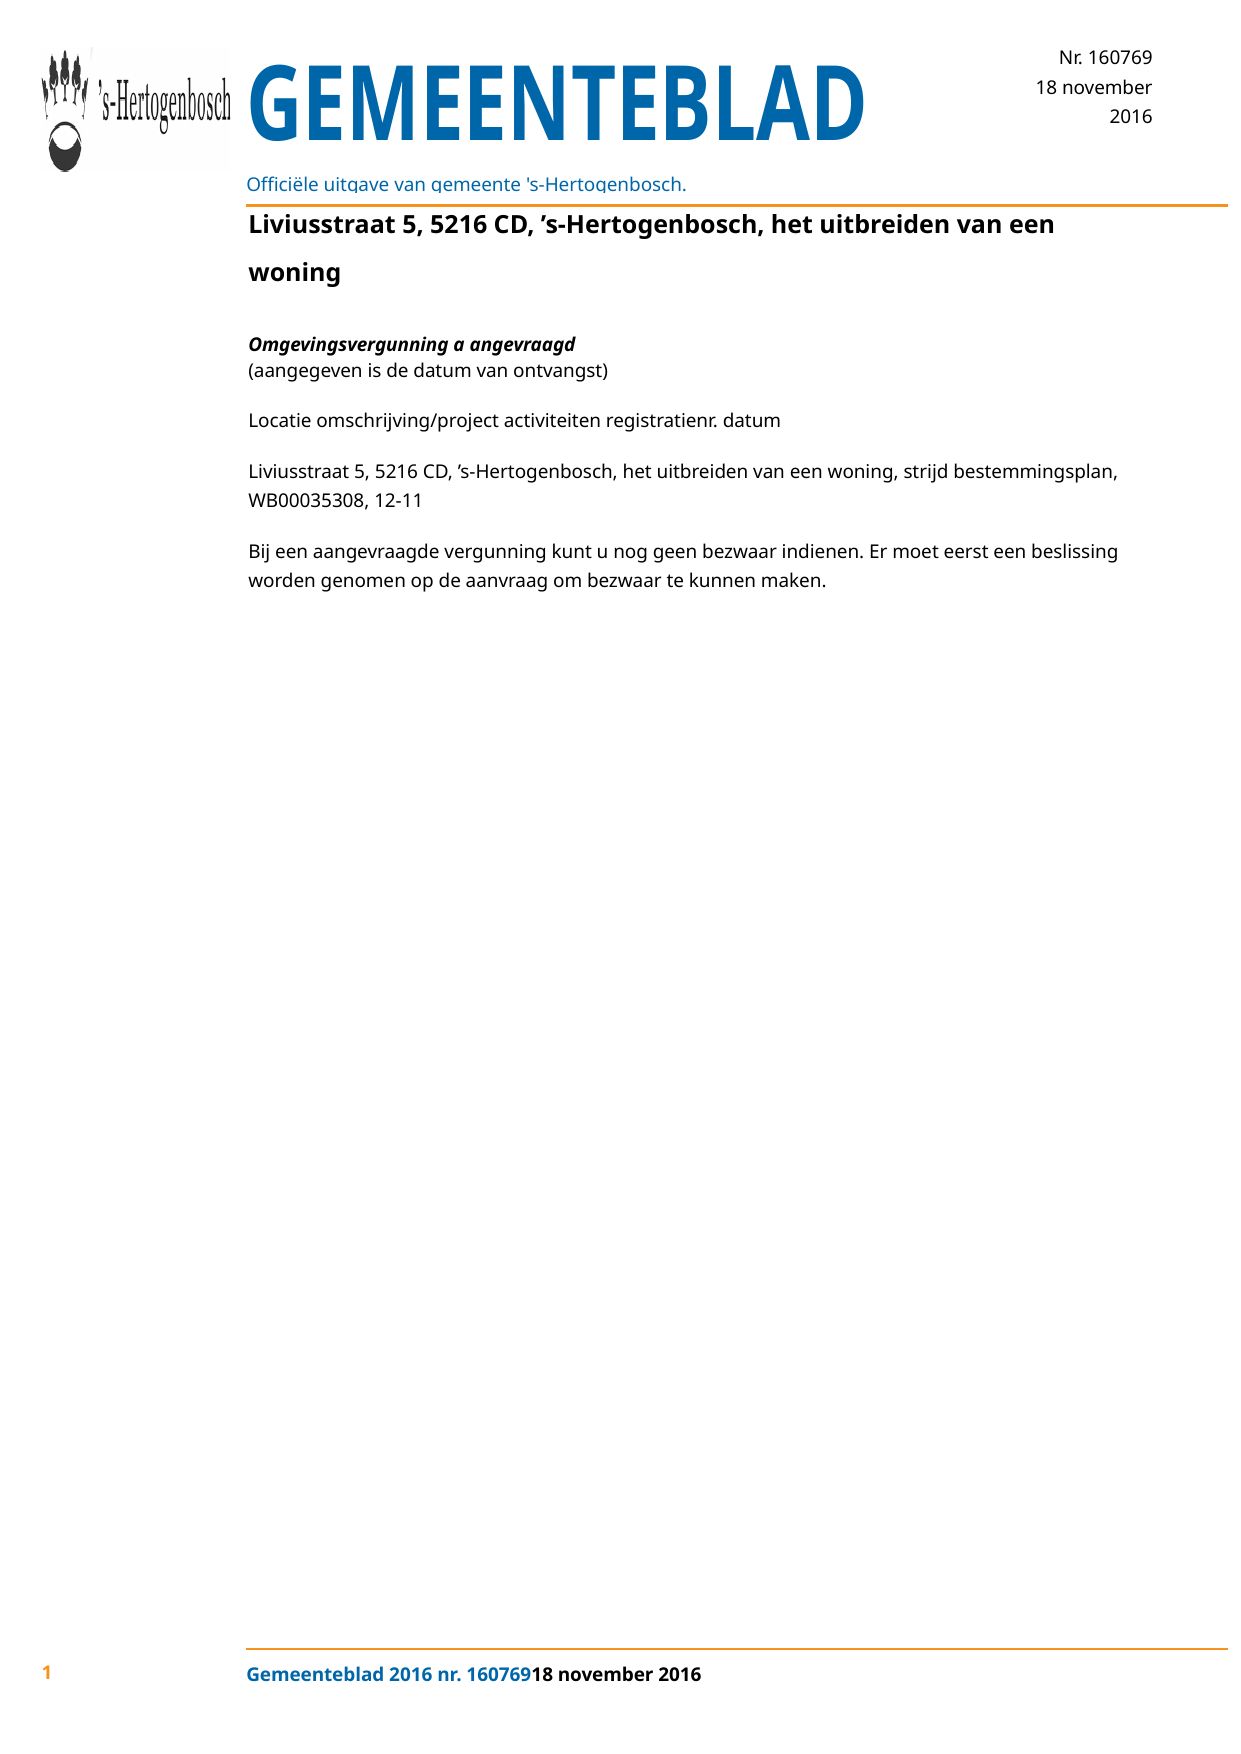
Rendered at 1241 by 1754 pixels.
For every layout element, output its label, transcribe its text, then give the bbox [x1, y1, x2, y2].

text Liviusstraat 5, 5216 CD, ’s-Hertogenbosch, het uitbreiden van een woning, strijd bestemmingsplan, WB00035308, 12-11 [248, 458, 1152, 513]
text Bij een aangevraagde vergunning kunt u nog geen bezwaar indienen. Er moet eerst een beslissing worden genomen op de aanvraag om bezwaar te kunnen maken. [248, 538, 1152, 593]
picture [41, 47, 231, 172]
text (aangegeven is de datum van ontvangst) [248, 357, 1152, 383]
text Liviusstraat 5, 5216 CD, ’s-Hertogenbosch, het uitbreiden van een woning [248, 207, 1152, 288]
text Omgevingsvergunning a angevraagd [248, 331, 1152, 357]
text Locatie omschrijving/project activiteiten registratienr. datum [248, 408, 1152, 433]
